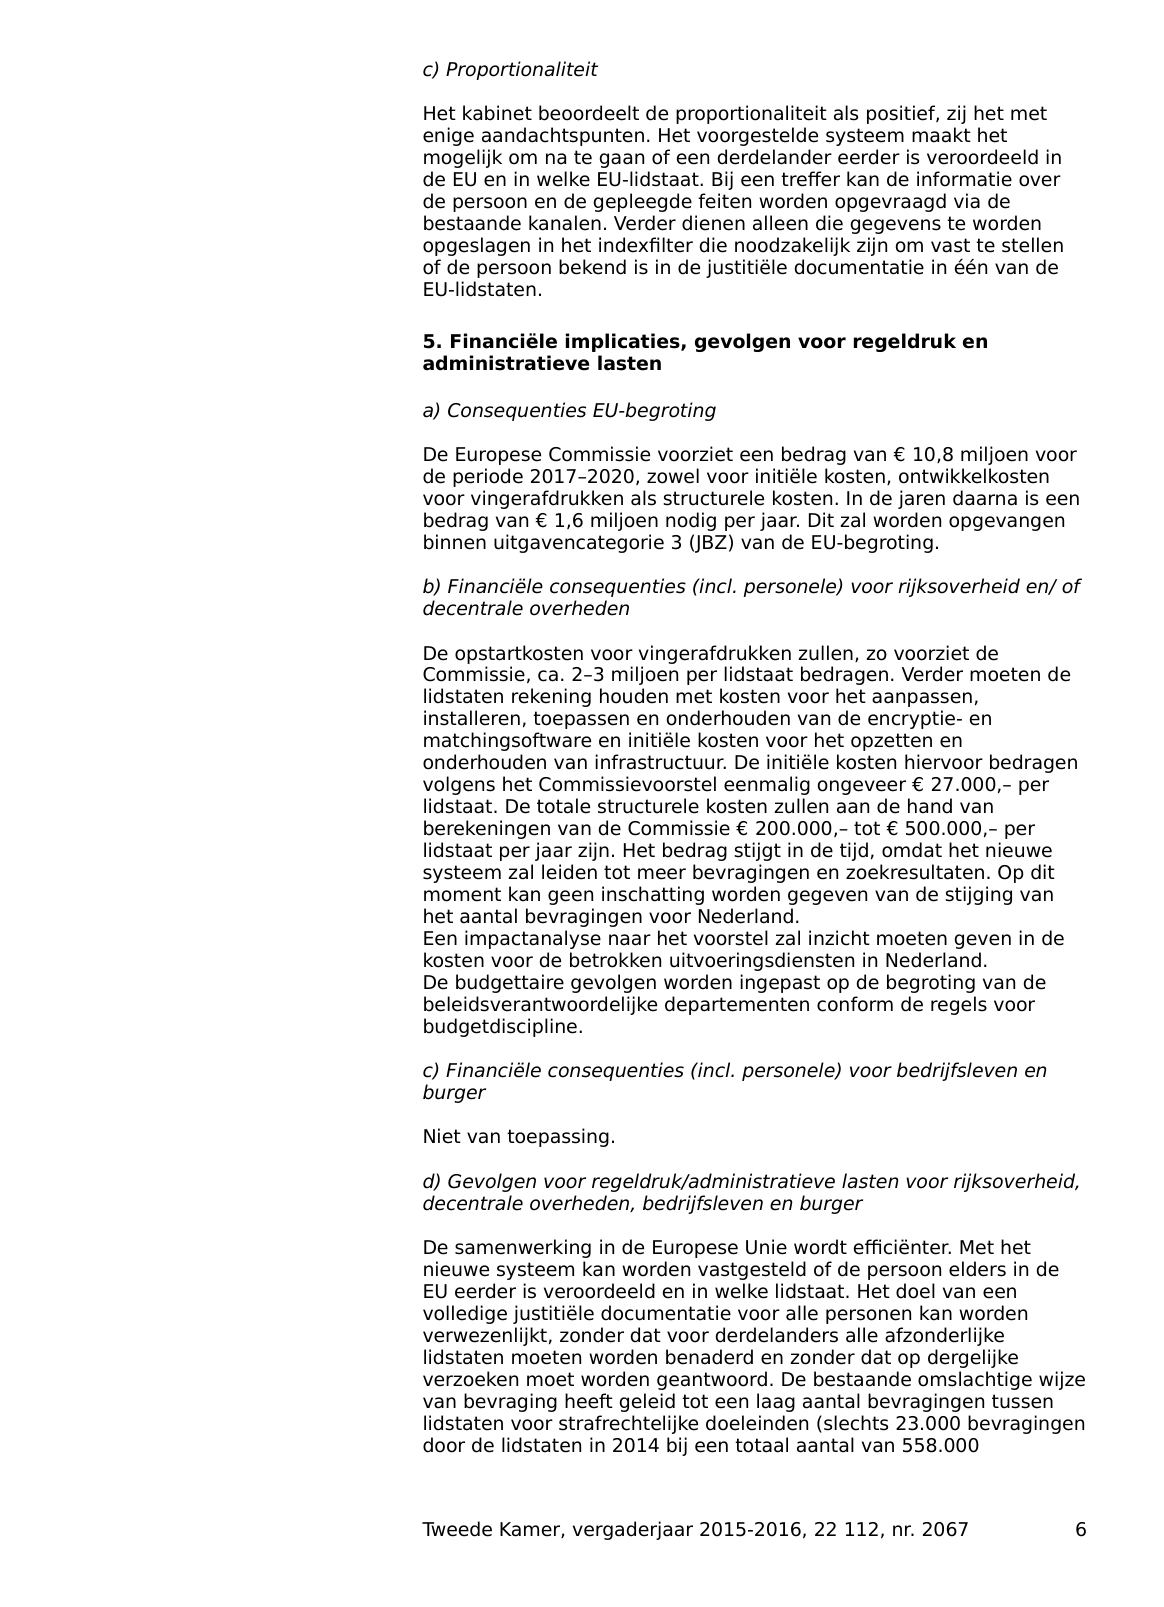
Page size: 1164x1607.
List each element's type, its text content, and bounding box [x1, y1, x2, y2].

text Een impactanalyse naar het voorstel zal inzicht moeten geven in de kosten voor de betrokken uitvoeringsdiensten in Nederland. [422, 928, 1087, 972]
subtitle b) Financiële consequenties (incl. personele) voor rijksoverheid en/ of decentrale overheden [422, 576, 1087, 620]
subtitle c) Proportionaliteit [422, 59, 1087, 81]
text Niet van toepassing. [422, 1126, 1087, 1148]
subtitle 5. Financiële implicaties, gevolgen voor regeldruk en administratieve lasten [422, 331, 1087, 375]
subtitle a) Consequenties EU-begroting [422, 400, 1087, 422]
subtitle d) Gevolgen voor regeldruk/administratieve lasten voor rijksoverheid, decentrale overheden, bedrijfsleven en burger [422, 1171, 1087, 1214]
text De budgettaire gevolgen worden ingepast op de begroting van de beleidsverantwoordelijke departementen conform de regels voor budgetdiscipline. [422, 972, 1087, 1038]
text De Europese Commissie voorziet een bedrag van € 10,8 miljoen voor de periode 2017–2020, zowel voor initiële kosten, ontwikkelkosten voor vingerafdrukken als structurele kosten. In de jaren daarna is een bedrag van € 1,6 miljoen nodig per jaar. Dit zal worden opgevangen binnen uitgavencategorie 3 (JBZ) van de EU-begroting. [422, 444, 1087, 554]
text De samenwerking in de Europese Unie wordt efficiënter. Met het nieuwe systeem kan worden vastgesteld of de persoon elders in de EU eerder is veroordeeld en in welke lidstaat. Het doel van een volledige justitiële documentatie voor alle personen kan worden verwezenlijkt, zonder dat voor derdelanders alle afzonderlijke lidstaten moeten worden benaderd en zonder dat op dergelijke verzoeken moet worden geantwoord. De bestaande omslachtige wijze van bevraging heeft geleid tot een laag aantal bevragingen tussen lidstaten voor strafrechtelijke doeleinden (slechts 23.000 bevragingen door de lidstaten in 2014 bij een totaal aantal van 558.000 [422, 1237, 1087, 1456]
subtitle c) Financiële consequenties (incl. personele) voor bedrijfsleven en burger [422, 1060, 1087, 1104]
text De opstartkosten voor vingerafdrukken zullen, zo voorziet de Commissie, ca. 2–3 miljoen per lidstaat bedragen. Verder moeten de lidstaten rekening houden met kosten voor het aanpassen, installeren, toepassen en onderhouden van de encryptie- en matchingsoftware en initiële kosten voor het opzetten en onderhouden van infrastructuur. De initiële kosten hiervoor bedragen volgens het Commissievoorstel eenmalig ongeveer € 27.000,– per lidstaat. De totale structurele kosten zullen aan de hand van berekeningen van de Commissie € 200.000,– tot € 500.000,– per lidstaat per jaar zijn. Het bedrag stijgt in de tijd, omdat het nieuwe systeem zal leiden tot meer bevragingen en zoekresultaten. Op dit moment kan geen inschatting worden gegeven van de stijging van het aantal bevragingen voor Nederland. [422, 642, 1087, 928]
text Het kabinet beoordeelt de proportionaliteit als positief, zij het met enige aandachtspunten. Het voorgestelde systeem maakt het mogelijk om na te gaan of een derdelander eerder is veroordeeld in de EU en in welke EU-lidstaat. Bij een treffer kan de informatie over de persoon en de gepleegde feiten worden opgevraagd via de bestaande kanalen. Verder dienen alleen die gegevens te worden opgeslagen in het indexfilter die noodzakelijk zijn om vast te stellen of de persoon bekend is in de justitiële documentatie in één van de EU-lidstaten. [422, 103, 1087, 301]
